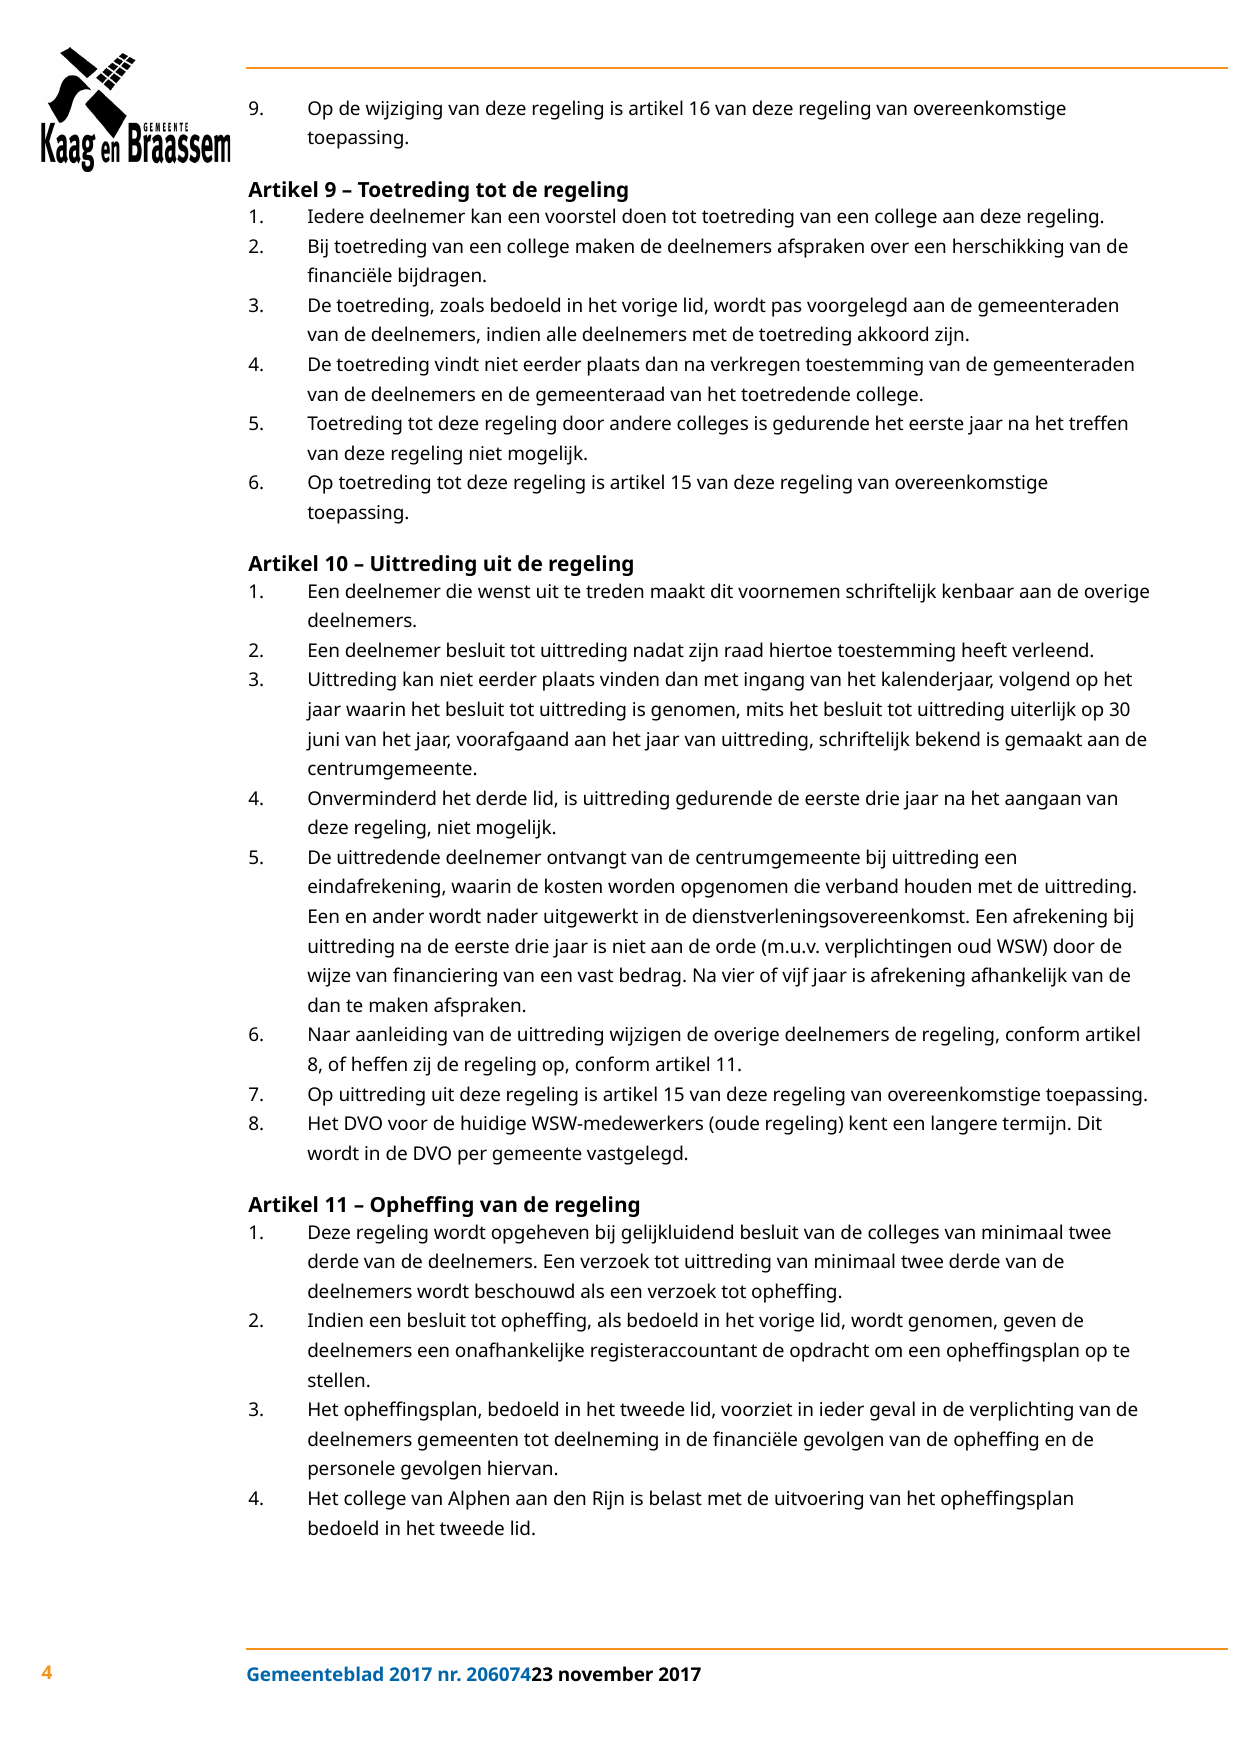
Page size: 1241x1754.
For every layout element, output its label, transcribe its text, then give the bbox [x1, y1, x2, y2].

list Op toetreding tot deze regeling is artikel 15 van deze regeling van overeenkomstige toepassing. [248, 469, 1152, 525]
picture [41, 47, 231, 172]
list Uittreding kan niet eerder plaats vinden dan met ingang van het kalenderjaar, volgend op het jaar waarin het besluit tot uittreding is genomen, mits het besluit tot uittreding uiterlijk op 30 juni van het jaar, voorafgaand aan het jaar van uittreding, schriftelijk bekend is gemaakt aan de centrumgemeente. [248, 667, 1152, 781]
text Artikel 9 – Toetreding tot de regeling [248, 175, 1152, 203]
list Het opheffingsplan, bedoeld in het tweede lid, voorziet in ieder geval in de verplichting van de deelnemers gemeenten tot deelneming in de financiële gevolgen van de opheffing en de personele gevolgen hiervan. [248, 1396, 1152, 1481]
list Naar aanleiding van de uittreding wijzigen de overige deelnemers de regeling, conform artikel 8, of heffen zij de regeling op, conform artikel 11. [248, 1022, 1152, 1077]
list Een deelnemer die wenst uit te treden maakt dit voornemen schriftelijk kenbaar aan de overige deelnemers. [248, 578, 1152, 633]
list Onverminderd het derde lid, is uittreding gedurende de eerste drie jaar na het aangaan van deze regeling, niet mogelijk. [248, 785, 1152, 840]
list Deze regeling wordt opgeheven bij gelijkluidend besluit van de colleges van minimaal twee derde van de deelnemers. Een verzoek tot uittreding van minimaal twee derde van de deelnemers wordt beschouwd als een verzoek tot opheffing. [248, 1219, 1152, 1304]
list Op uittreding uit deze regeling is artikel 15 van deze regeling van overeenkomstige toepassing. [248, 1081, 1152, 1107]
list De toetreding vindt niet eerder plaats dan na verkregen toestemming van de gemeenteraden van de deelnemers en de gemeenteraad van het toetredende college. [248, 351, 1152, 406]
list Een deelnemer besluit tot uittreding nadat zijn raad hiertoe toestemming heeft verleend. [248, 637, 1152, 663]
list Het DVO voor de huidige WSW-medewerkers (oude regeling) kent een langere termijn. Dit wordt in de DVO per gemeente vastgelegd. [248, 1110, 1152, 1166]
text Artikel 10 – Uittreding uit de regeling [248, 549, 1152, 578]
list De toetreding, zoals bedoeld in het vorige lid, wordt pas voorgelegd aan de gemeenteraden van de deelnemers, indien alle deelnemers met de toetreding akkoord zijn. [248, 292, 1152, 347]
list Het college van Alphen aan den Rijn is belast met de uitvoering van het opheffingsplan bedoeld in het tweede lid. [248, 1485, 1152, 1540]
list De uittredende deelnemer ontvangt van de centrumgemeente bij uittreding een eindafrekening, waarin de kosten worden opgenomen die verband houden met de uittreding. Een en ander wordt nader uitgewerkt in de dienstverleningsovereenkomst. Een afrekening bij uittreding na de eerste drie jaar is niet aan de orde (m.u.v. verplichtingen oud WSW) door de wijze van financiering van een vast bedrag. Na vier of vijf jaar is afrekening afhankelijk van de dan te maken afspraken. [248, 844, 1152, 1018]
list Indien een besluit tot opheffing, als bedoeld in het vorige lid, wordt genomen, geven de deelnemers een onafhankelijke registeraccountant de opdracht om een opheffingsplan op te stellen. [248, 1308, 1152, 1392]
list Bij toetreding van een college maken de deelnemers afspraken over een herschikking van de financiële bijdragen. [248, 233, 1152, 288]
list Iedere deelnemer kan een voorstel doen tot toetreding van een college aan deze regeling. [248, 203, 1152, 229]
text Artikel 11 – Opheffing van de regeling [248, 1190, 1152, 1219]
list Op de wijziging van deze regeling is artikel 16 van deze regeling van overeenkomstige toepassing. [248, 95, 1152, 150]
list Toetreding tot deze regeling door andere colleges is gedurende het eerste jaar na het treffen van deze regeling niet mogelijk. [248, 410, 1152, 466]
